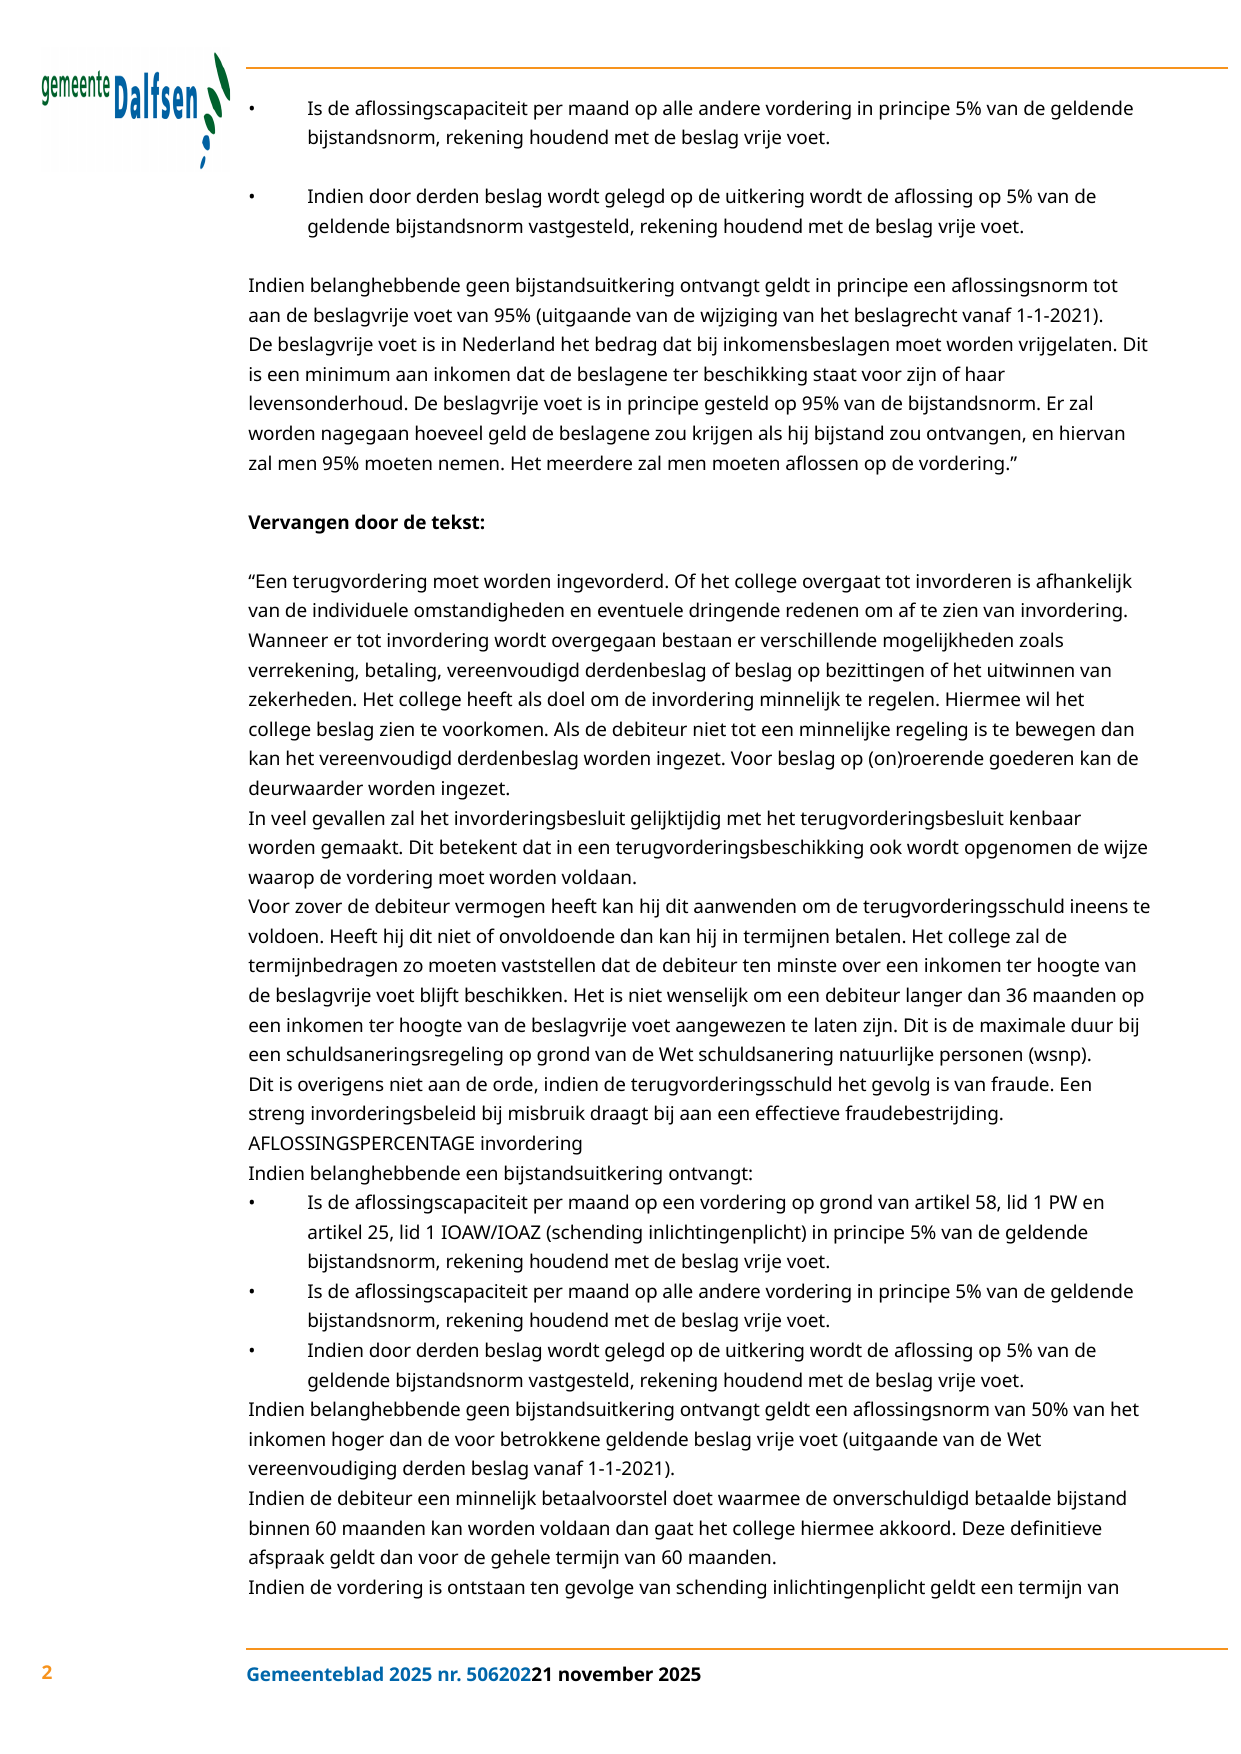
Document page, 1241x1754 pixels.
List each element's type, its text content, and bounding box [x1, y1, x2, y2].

list Is de aflossingscapaciteit per maand op alle andere vordering in principe 5% van de geldende bijstandsnorm, rekening houdend met de beslag vrije voet. [248, 1278, 1152, 1333]
text De beslagvrije voet is in Nederland het bedrag dat bij inkomensbeslagen moet worden vrijgelaten. Dit is een minimum aan inkomen dat de beslagene ter beschikking staat voor zijn of haar levensonderhoud. De beslagvrije voet is in principe gesteld op 95% van de bijstandsnorm. Er zal worden nagegaan hoeveel geld de beslagene zou krijgen als hij bijstand zou ontvangen, en hiervan zal men 95% moeten nemen. Het meerdere zal men moeten aflossen op de vordering.” [248, 331, 1152, 476]
text Indien belanghebbende een bijstandsuitkering ontvangt: [248, 1160, 1152, 1186]
text Dit is overigens niet aan de orde, indien de terugvorderingsschuld het gevolg is van fraude. Een streng invorderingsbeleid bij misbruik draagt bij aan een effectieve fraudebestrijding. [248, 1071, 1152, 1126]
text Indien de debiteur een minnelijk betaalvoorstel doet waarmee de onverschuldigd betaalde bijstand binnen 60 maanden kan worden voldaan dan gaat het college hiermee akkoord. Deze definitieve afspraak geldt dan voor de gehele termijn van 60 maanden. [248, 1485, 1152, 1570]
text Indien belanghebbende geen bijstandsuitkering ontvangt geldt een aflossingsnorm van 50% van het inkomen hoger dan de voor betrokkene geldende beslag vrije voet (uitgaande van de Wet vereenvoudiging derden beslag vanaf 1-1-2021). [248, 1396, 1152, 1481]
list Is de aflossingscapaciteit per maand op alle andere vordering in principe 5% van de geldende bijstandsnorm, rekening houdend met de beslag vrije voet. [248, 95, 1152, 150]
text Voor zover de debiteur vermogen heeft kan hij dit aanwenden om de terugvorderingsschuld ineens te voldoen. Heeft hij dit niet of onvoldoende dan kan hij in termijnen betalen. Het college zal de termijnbedragen zo moeten vaststellen dat de debiteur ten minste over een inkomen ter hoogte van de beslagvrije voet blijft beschikken. Het is niet wenselijk om een debiteur langer dan 36 maanden op een inkomen ter hoogte van de beslagvrije voet aangewezen te laten zijn. Dit is de maximale duur bij een schuldsaneringsregeling op grond van de Wet schuldsanering natuurlijke personen (wsnp). [248, 893, 1152, 1067]
text Indien de vordering is ontstaan ten gevolge van schending inlichtingenplicht geldt een termijn van [248, 1574, 1152, 1600]
picture [41, 47, 231, 172]
text In veel gevallen zal het invorderingsbesluit gelijktijdig met het terugvorderingsbesluit kenbaar worden gemaakt. Dit betekent dat in een terugvorderingsbeschikking ook wordt opgenomen de wijze waarop de vordering moet worden voldaan. [248, 805, 1152, 890]
list Indien door derden beslag wordt gelegd op de uitkering wordt de aflossing op 5% van de geldende bijstandsnorm vastgesteld, rekening houdend met de beslag vrije voet. [248, 183, 1152, 239]
text Wanneer er tot invordering wordt overgegaan bestaan er verschillende mogelijkheden zoals verrekening, betaling, vereenvoudigd derdenbeslag of beslag op bezittingen of het uitwinnen van zekerheden. Het college heeft als doel om de invordering minnelijk te regelen. Hiermee wil het college beslag zien te voorkomen. Als de debiteur niet tot een minnelijke regeling is te bewegen dan kan het vereenvoudigd derdenbeslag worden ingezet. Voor beslag op (on)roerende goederen kan de deurwaarder worden ingezet. [248, 627, 1152, 801]
list Is de aflossingscapaciteit per maand op een vordering op grond van artikel 58, lid 1 PW en artikel 25, lid 1 IOAW/IOAZ (schending inlichtingenplicht) in principe 5% van de geldende bijstandsnorm, rekening houdend met de beslag vrije voet. [248, 1189, 1152, 1274]
text Vervangen door de tekst: [248, 509, 1152, 535]
list Indien door derden beslag wordt gelegd op de uitkering wordt de aflossing op 5% van de geldende bijstandsnorm vastgesteld, rekening houdend met de beslag vrije voet. [248, 1337, 1152, 1393]
text AFLOSSINGSPERCENTAGE invordering [248, 1130, 1152, 1156]
text “Een terugvordering moet worden ingevorderd. Of het college overgaat tot invorderen is afhankelijk van de individuele omstandigheden en eventuele dringende redenen om af te zien van invordering. [248, 568, 1152, 623]
text Indien belanghebbende geen bijstandsuitkering ontvangt geldt in principe een aflossingsnorm tot aan de beslagvrije voet van 95% (uitgaande van de wijziging van het beslagrecht vanaf 1-1-2021). [248, 272, 1152, 328]
